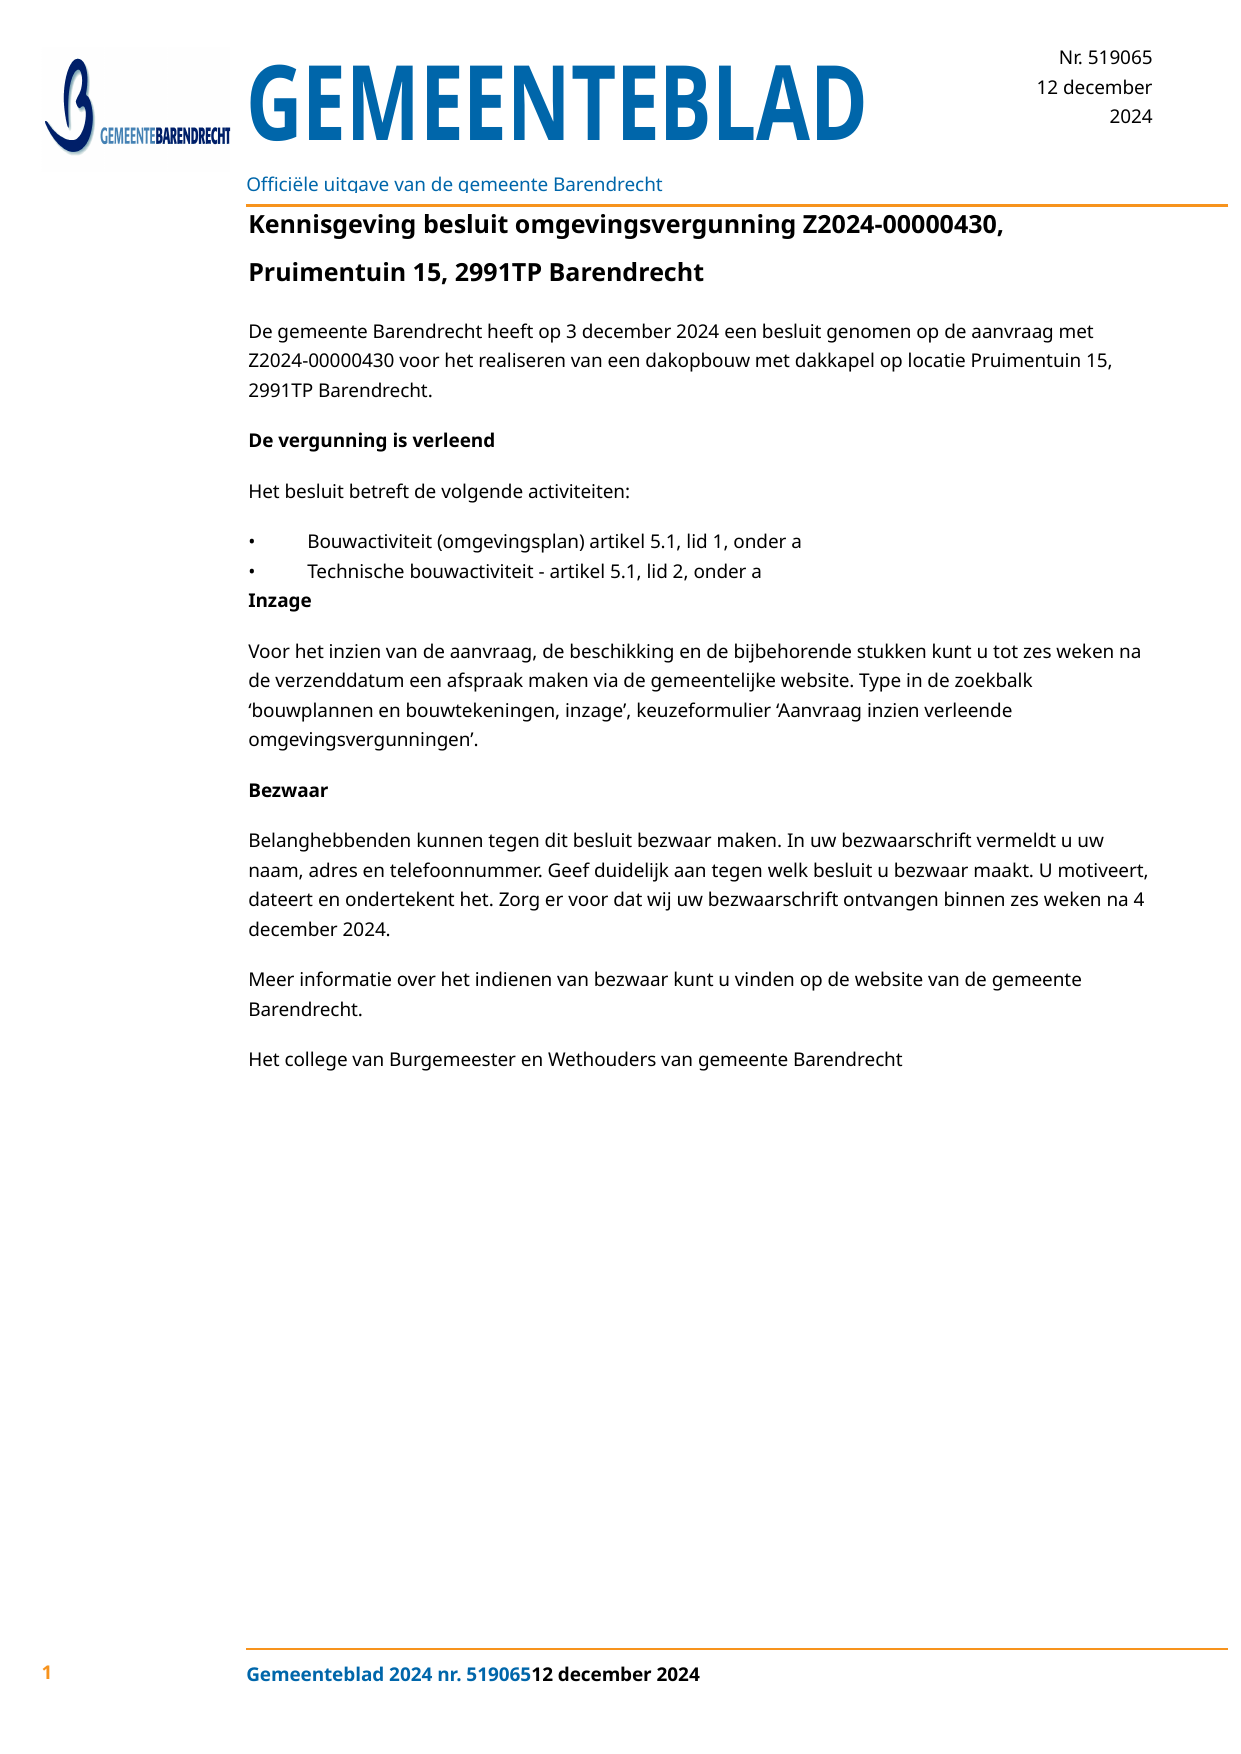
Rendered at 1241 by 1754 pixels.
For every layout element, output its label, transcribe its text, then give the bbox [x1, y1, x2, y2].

text Het college van Burgemeester en Wethouders van gemeente Barendrecht [248, 1047, 1152, 1072]
text Inzage [248, 587, 1152, 613]
text Bezwaar [248, 777, 1152, 803]
text Het besluit betreft de volgende activiteiten: [248, 478, 1152, 504]
picture [41, 47, 231, 172]
text Meer informatie over het indienen van bezwaar kunt u vinden op de website van de gemeente Barendrecht. [248, 967, 1152, 1022]
list Technische bouwactiviteit - artikel 5.1, lid 2, onder a [248, 558, 1152, 584]
text Belanghebbenden kunnen tegen dit besluit bezwaar maken. In uw bezwaarschrift vermeldt u uw naam, adres en telefoonnummer. Geef duidelijk aan tegen welk besluit u bezwaar maakt. U motiveert, dateert en ondertekent het. Zorg er voor dat wij uw bezwaarschrift ontvangen binnen zes weken na 4 december 2024. [248, 827, 1152, 942]
text De vergunning is verleend [248, 427, 1152, 453]
text Kennisgeving besluit omgevingsvergunning Z2024-00000430, Pruimentuin 15, 2991TP Barendrecht [248, 207, 1152, 288]
list Bouwactiviteit (omgevingsplan) artikel 5.1, lid 1, onder a [248, 528, 1152, 554]
text Voor het inzien van de aanvraag, de beschikking en de bijbehorende stukken kunt u tot zes weken na de verzenddatum een afspraak maken via de gemeentelijke website. Type in de zoekbalk ‘bouwplannen en bouwtekeningen, inzage’, keuzeformulier ‘Aanvraag inzien verleende omgevingsvergunningen’. [248, 638, 1152, 752]
text De gemeente Barendrecht heeft op 3 december 2024 een besluit genomen op de aanvraag met Z2024-00000430 voor het realiseren van een dakopbouw met dakkapel op locatie Pruimentuin 15, 2991TP Barendrecht. [248, 318, 1152, 403]
